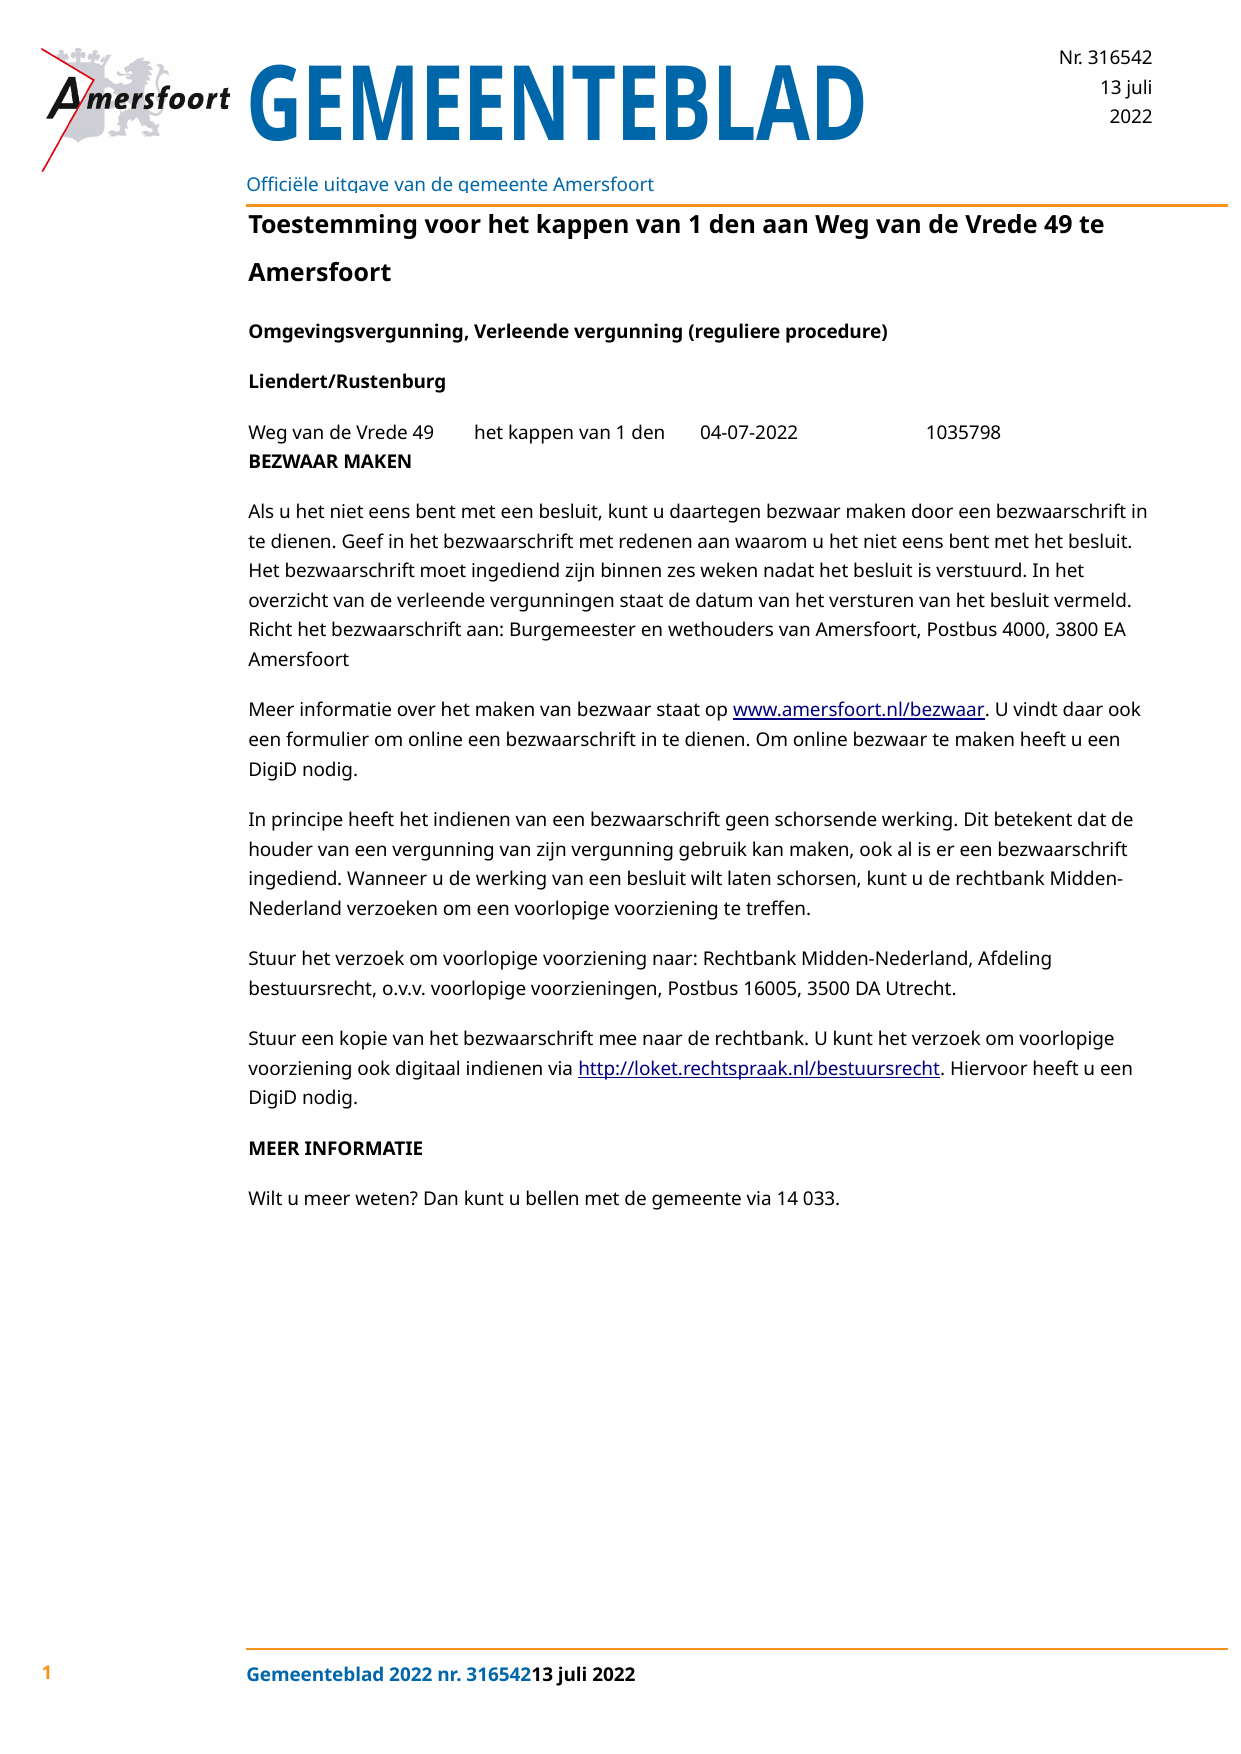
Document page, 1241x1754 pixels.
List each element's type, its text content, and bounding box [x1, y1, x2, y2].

table_header Weg van de Vrede 49 [248, 419, 474, 444]
picture [41, 47, 231, 172]
text Stuur een kopie van het bezwaarschrift mee naar de rechtbank. U kunt het verzoek om voorlopige voorziening ook digitaal indienen via http://loket.rechtspraak.nl/bestuursrecht. Hiervoor heeft u een DigiD nodig. [248, 1025, 1152, 1110]
text Meer informatie over het maken van bezwaar staat op www.amersfoort.nl/bezwaar. U vindt daar ook een formulier om online een bezwaarschrift in te dienen. Om online bezwaar te maken heeft u een DigiD nodig. [248, 697, 1152, 781]
table_header 04-07-2022 [700, 419, 926, 444]
text BEZWAAR MAKEN [248, 448, 1152, 473]
text Liendert/Rustenburg [248, 368, 1152, 394]
text Toestemming voor het kappen van 1 den aan Weg van de Vrede 49 te Amersfoort [248, 207, 1152, 288]
text Omgevingsvergunning, Verleende vergunning (reguliere procedure) [248, 318, 1152, 344]
table_header 1035798 [926, 419, 1152, 444]
text Stuur het verzoek om voorlopige voorziening naar: Rechtbank Midden-Nederland, Afdeling bestuursrecht, o.v.v. voorlopige voorzieningen, Postbus 16005, 3500 DA Utrecht. [248, 945, 1152, 1001]
table_header het kappen van 1 den [474, 419, 700, 444]
text In principe heeft het indienen van een bezwaarschrift geen schorsende werking. Dit betekent dat de houder van een vergunning van zijn vergunning gebruik kan maken, ook al is er een bezwaarschrift ingediend. Wanneer u de werking van een besluit wilt laten schorsen, kunt u de rechtbank Midden-Nederland verzoeken om een voorlopige voorziening te treffen. [248, 806, 1152, 921]
text Als u het niet eens bent met een besluit, kunt u daartegen bezwaar maken door een bezwaarschrift in te dienen. Geef in het bezwaarschrift met redenen aan waarom u het niet eens bent met het besluit. Het bezwaarschrift moet ingediend zijn binnen zes weken nadat het besluit is verstuurd. In het overzicht van de verleende vergunningen staat de datum van het versturen van het besluit vermeld. Richt het bezwaarschrift aan: Burgemeester en wethouders van Amersfoort, Postbus 4000, 3800 EA Amersfoort [248, 498, 1152, 672]
text MEER INFORMATIE [248, 1135, 1152, 1161]
text Wilt u meer weten? Dan kunt u bellen met de gemeente via 14 033. [248, 1185, 1152, 1211]
